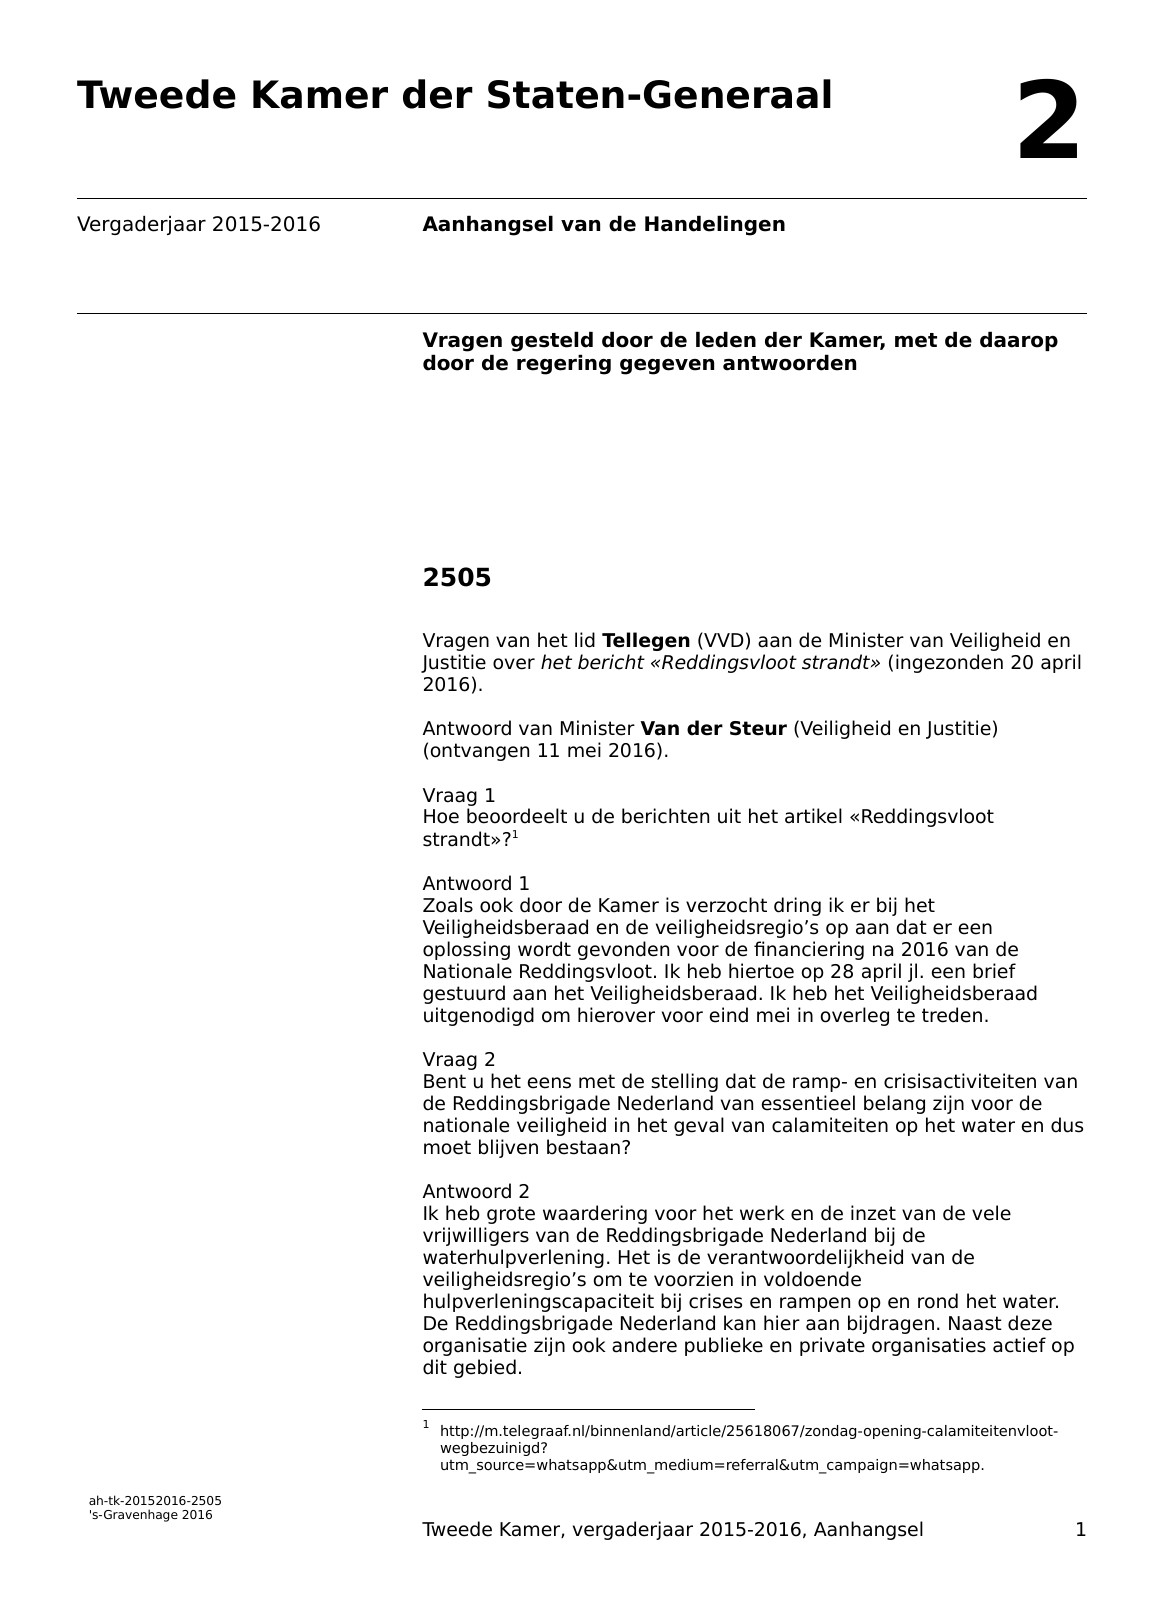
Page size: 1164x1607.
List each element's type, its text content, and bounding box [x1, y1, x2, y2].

table_cell Vergaderjaar 2015-2016 [77, 199, 422, 313]
text Bent u het eens met de stelling dat de ramp- en crisisactiviteiten van de Reddingsbrigade Nederland van essentieel belang zijn voor de nationale veiligheid in het geval van calamiteiten op het water en dus moet blijven bestaan? [422, 1071, 1087, 1158]
text Vraag 2 [422, 1049, 1087, 1071]
table_header 2 [886, 59, 1087, 198]
text http://m.telegraaf.nl/binnenland/article/25618067/zondag-opening-calamiteitenvloot-wegbezuinigd?utm_source=whatsapp&utm_medium=referral&utm_campaign=whatsapp. [422, 1418, 1087, 1474]
text Ik heb grote waardering voor het werk en de inzet van de vele vrijwilligers van de Reddingsbrigade Nederland bij de waterhulpverlening. Het is de verantwoordelijkheid van de veiligheidsregio’s om te voorzien in voldoende hulpverleningscapaciteit bij crises en rampen op en rond het water. De Reddingsbrigade Nederland kan hier aan bijdragen. Naast deze organisatie zijn ook andere publieke en private organisaties actief op dit gebied. [422, 1203, 1087, 1378]
table_header Tweede Kamer der Staten-Generaal [77, 59, 886, 198]
text ah-tk-20152016-2505 [88, 1494, 323, 1508]
text Zoals ook door de Kamer is verzocht dring ik er bij het Veiligheidsberaad en de veiligheidsregio’s op aan dat er een oplossing wordt gevonden voor de financiering na 2016 van de Nationale Reddingsvloot. Ik heb hiertoe op 28 april jl. een brief gestuurd aan het Veiligheidsberaad. Ik heb het Veiligheidsberaad uitgenodigd om hierover voor eind mei in overleg te treden. [422, 894, 1087, 1026]
text 2505 [422, 563, 1087, 592]
text 's-Gravenhage 2016 [88, 1508, 323, 1522]
text Antwoord van Minister Van der Steur (Veiligheid en Justitie) (ontvangen 11 mei 2016). [422, 718, 1087, 762]
text Hoe beoordeelt u de berichten uit het artikel «Reddingsvloot strandt»? [422, 806, 1087, 850]
text Antwoord 1 [422, 873, 1087, 894]
table_cell Aanhangsel van de Handelingen [422, 199, 1087, 313]
text Antwoord 2 [422, 1181, 1087, 1203]
text Vragen van het lid Tellegen (VVD) aan de Minister van Veiligheid en Justitie over het bericht «Reddingsvloot strandt» (ingezonden 20 april 2016). [422, 630, 1087, 696]
text Vraag 1 [422, 784, 1087, 806]
table_cell [77, 314, 422, 375]
table_cell Vragen gesteld door de leden der Kamer, met de daarop door de regering gegeven antwoorden [422, 314, 1087, 375]
